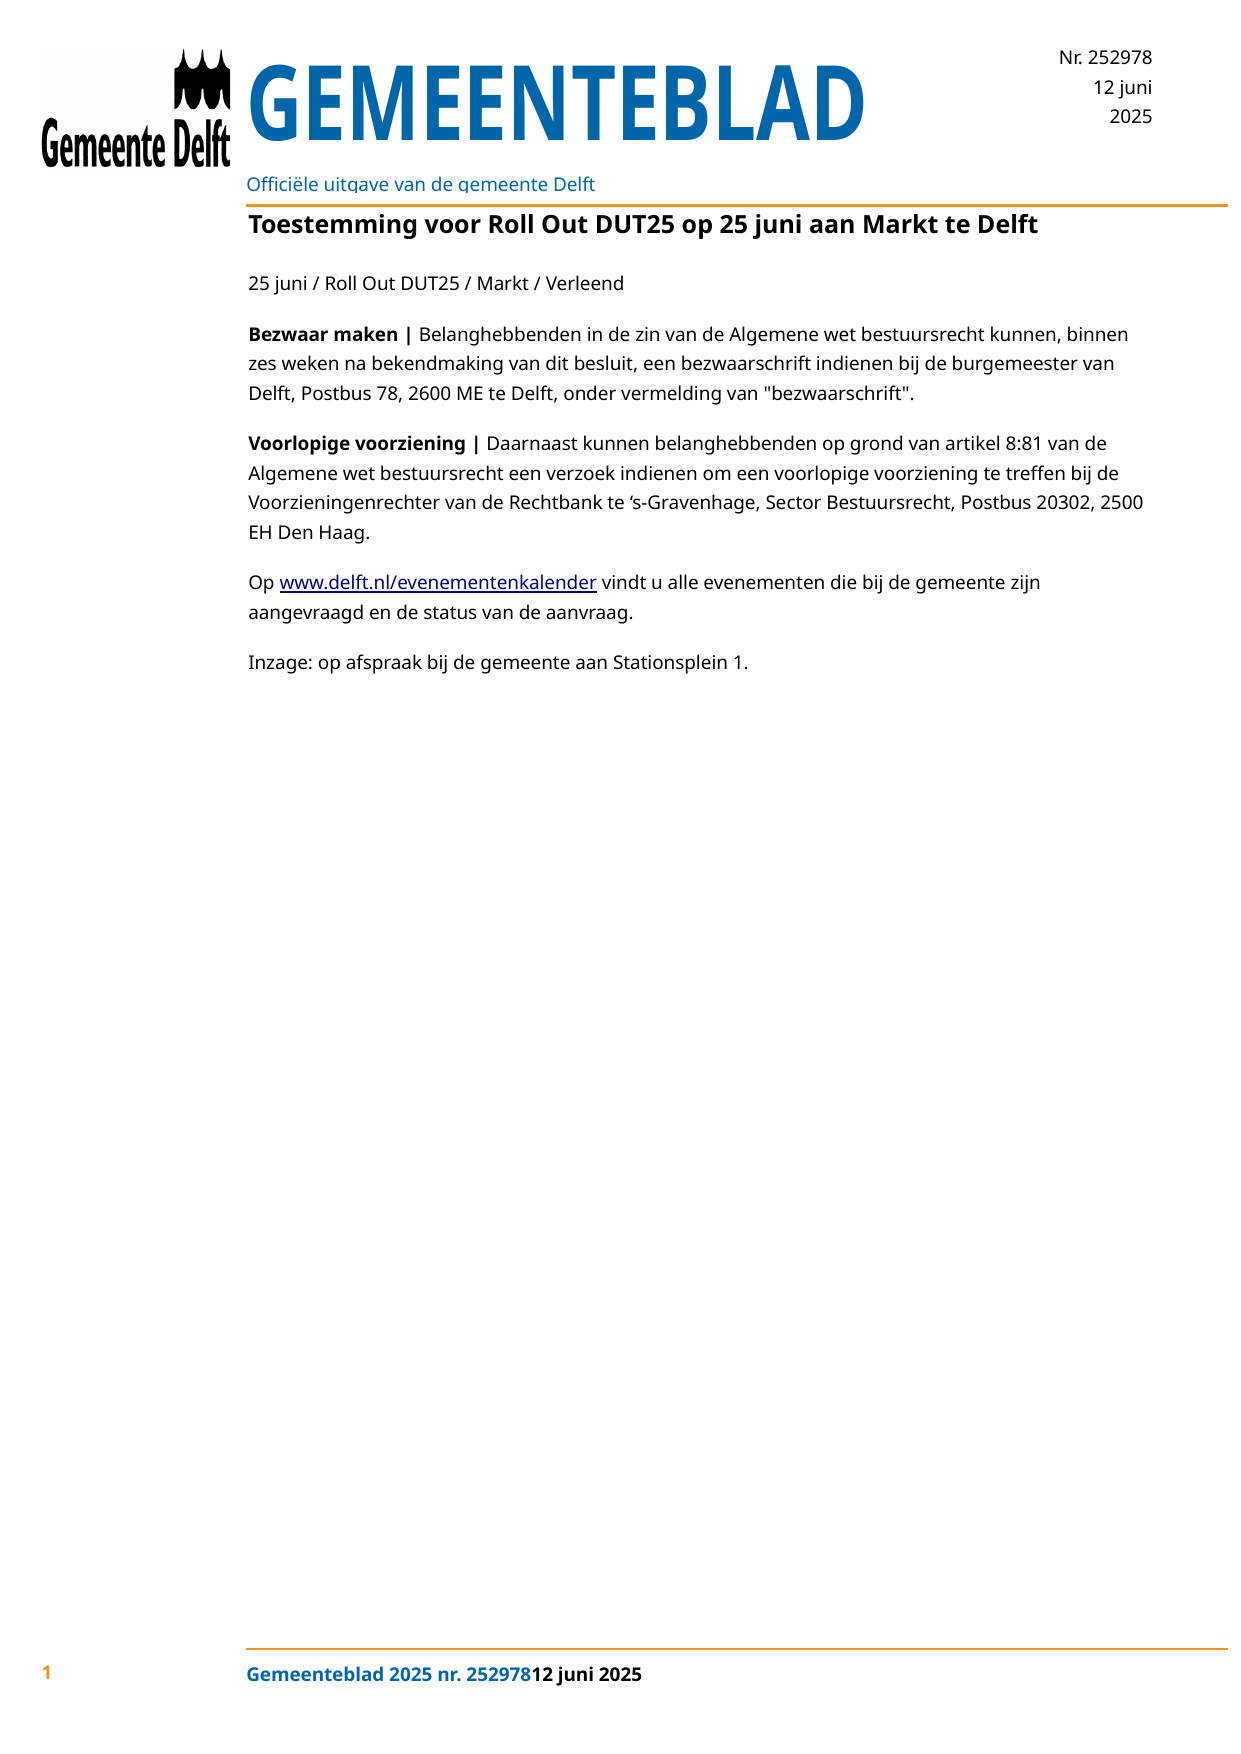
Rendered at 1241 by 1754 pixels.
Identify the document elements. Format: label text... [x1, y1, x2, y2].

text Toestemming voor Roll Out DUT25 op 25 juni aan Markt te Delft [248, 207, 1152, 241]
text Voorlopige voorziening | Daarnaast kunnen belanghebbenden op grond van artikel 8:81 van de Algemene wet bestuursrecht een verzoek indienen om een voorlopige voorziening te treffen bij de Voorzieningenrechter van de Rechtbank te ‘s-Gravenhage, Sector Bestuursrecht, Postbus 20302, 2500 EH Den Haag. [248, 430, 1152, 545]
text Bezwaar maken | Belanghebbenden in de zin van de Algemene wet bestuursrecht kunnen, binnen zes weken na bekendmaking van dit besluit, een bezwaarschrift indienen bij de burgemeester van Delft, Postbus 78, 2600 ME te Delft, onder vermelding van "bezwaarschrift". [248, 321, 1152, 406]
text 25 juni / Roll Out DUT25 / Markt / Verleend [248, 270, 1152, 296]
text Inzage: op afspraak bij de gemeente aan Stationsplein 1. [248, 649, 1152, 675]
text Op www.delft.nl/evenementenkalender vindt u alle evenementen die bij de gemeente zijn aangevraagd en de status van de aanvraag. [248, 569, 1152, 625]
picture [41, 47, 231, 172]
